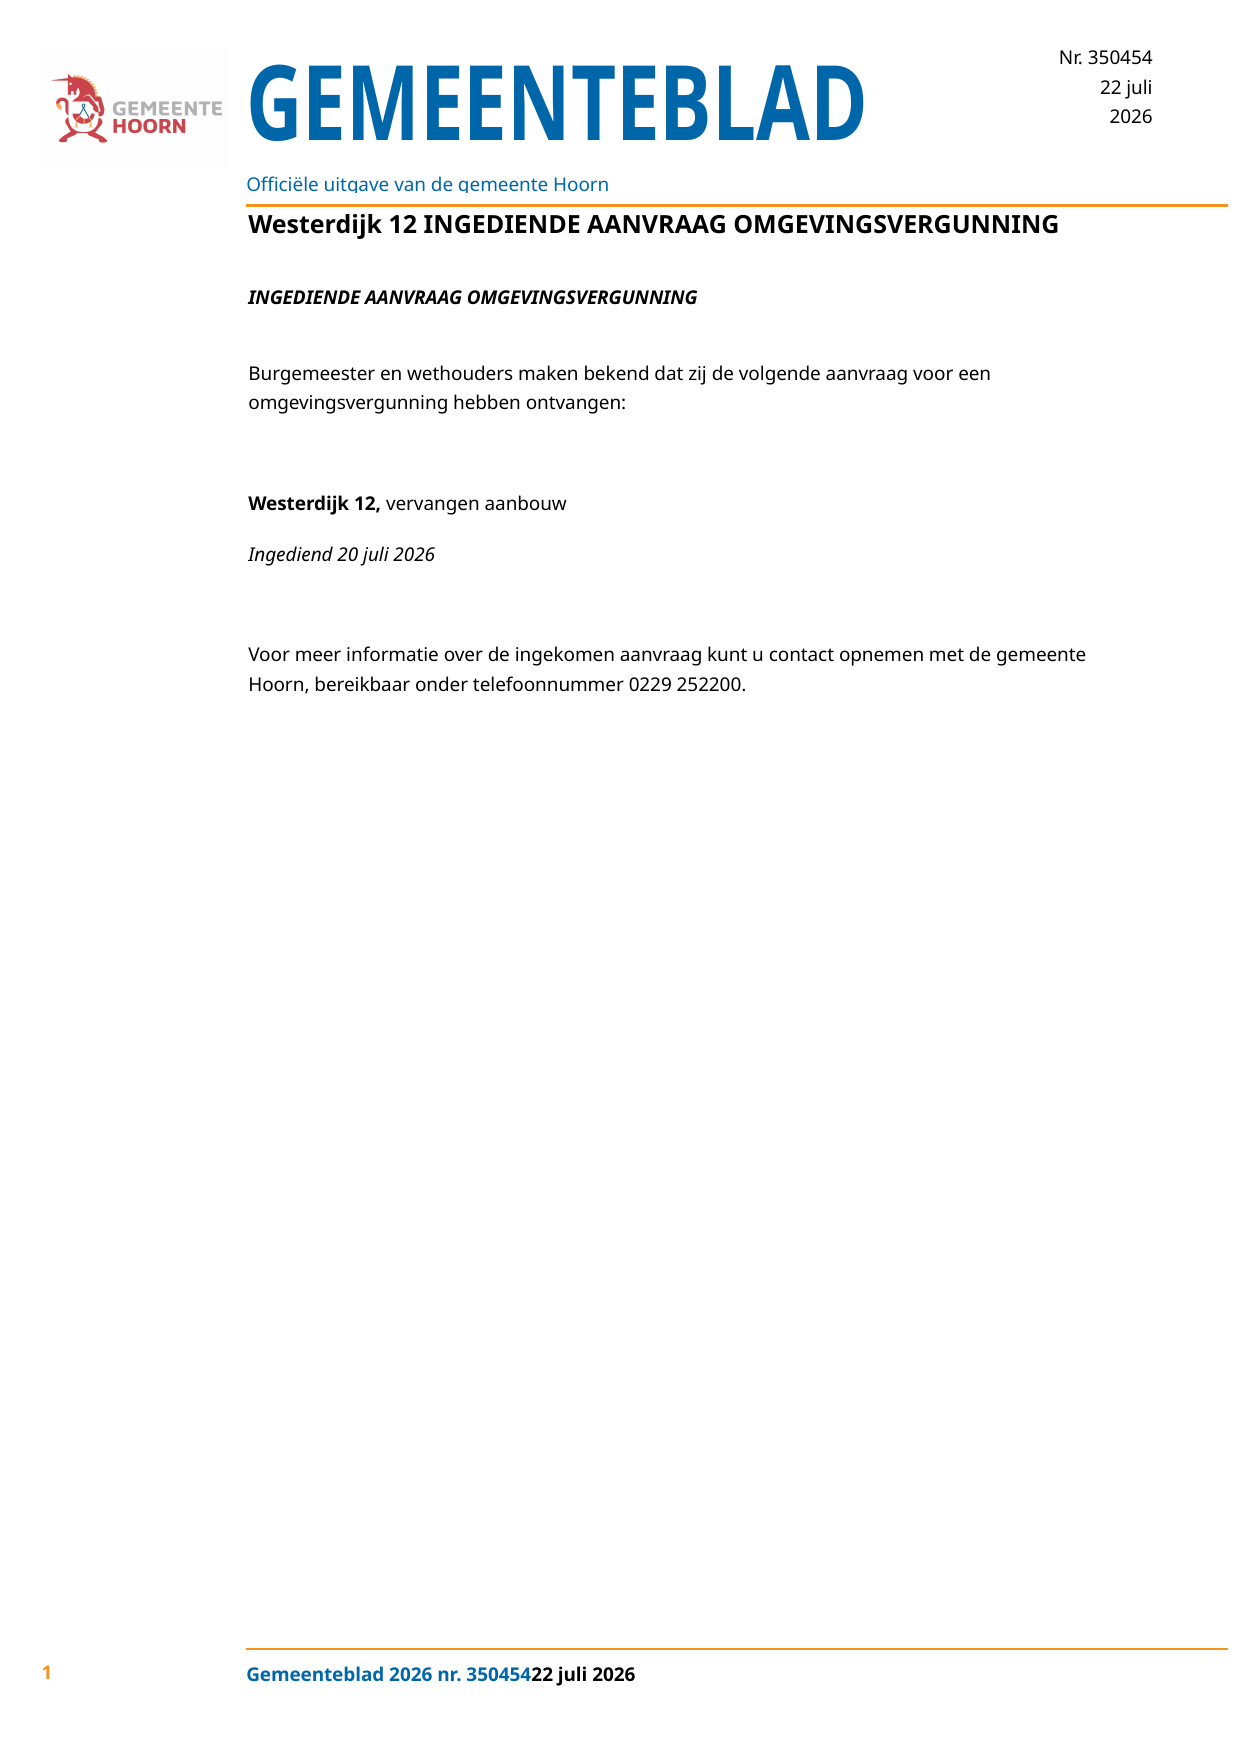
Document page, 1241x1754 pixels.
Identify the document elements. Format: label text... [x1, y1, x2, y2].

picture [41, 47, 231, 172]
text Ingediend 20 juli 2026 [248, 541, 1152, 567]
text Burgemeester en wethouders maken bekend dat zij de volgende aanvraag voor een omgevingsvergunning hebben ontvangen: [248, 360, 1152, 415]
text INGEDIENDE AANVRAAG OMGEVINGSVERGUNNING [248, 284, 1152, 309]
text Westerdijk 12, vervangen aanbouw [248, 490, 1152, 516]
text Voor meer informatie over de ingekomen aanvraag kunt u contact opnemen met de gemeente Hoorn, bereikbaar onder telefoonnummer 0229 252200. [248, 642, 1152, 697]
text Westerdijk 12 INGEDIENDE AANVRAAG OMGEVINGSVERGUNNING [248, 207, 1152, 241]
